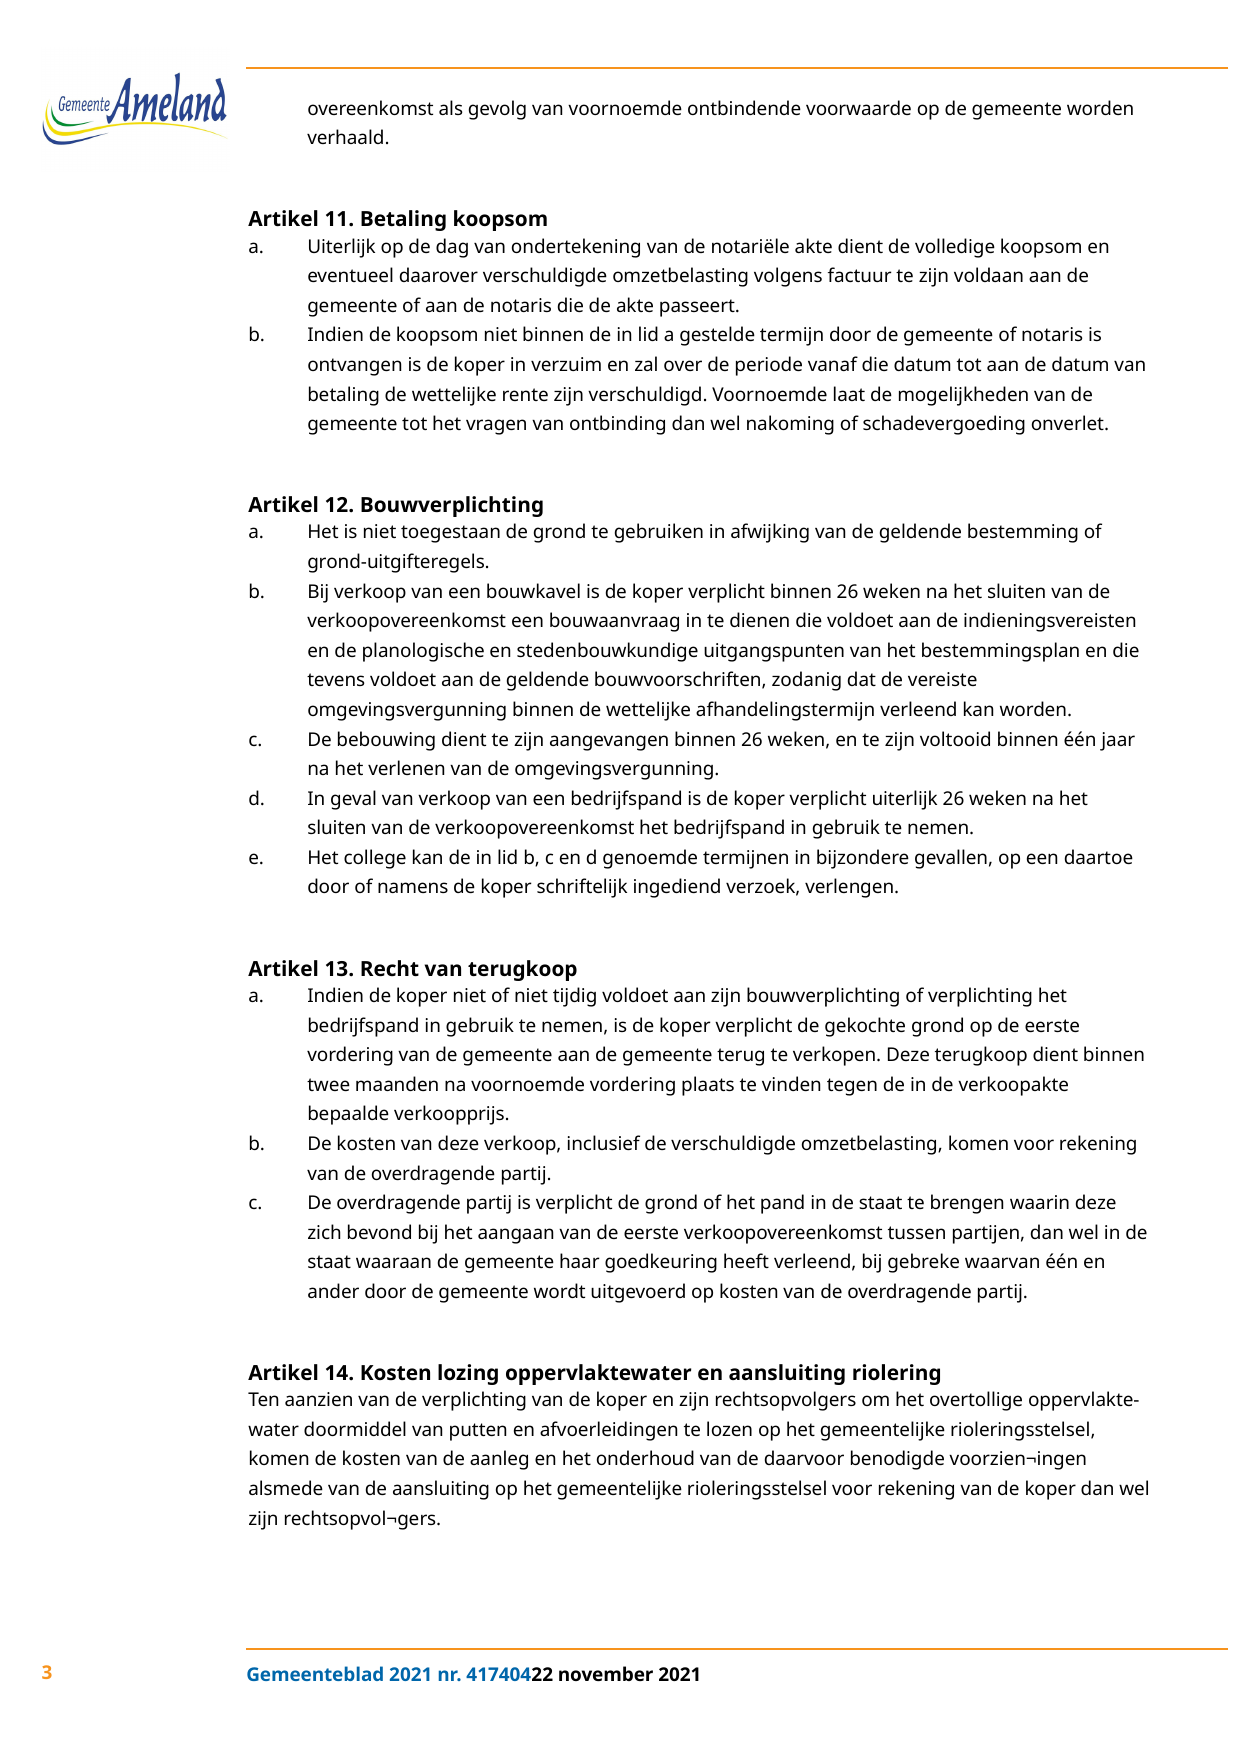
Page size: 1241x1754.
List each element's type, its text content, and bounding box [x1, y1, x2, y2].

list Indien de koper niet of niet tijdig voldoet aan zijn bouwverplichting of verplichting het bedrijfspand in gebruik te nemen, is de koper verplicht de gekochte grond op de eerste vordering van de gemeente aan de gemeente terug te verkopen. Deze terugkoop dient binnen twee maanden na voornoemde vordering plaats te vinden tegen de in de verkoopakte bepaalde verkoopprijs. [248, 982, 1152, 1126]
list De kosten van deze verkoop, inclusief de verschuldigde omzetbelasting, komen voor rekening van de overdragende partij. [248, 1130, 1152, 1185]
list De bebouwing dient te zijn aangevangen binnen 26 weken, en te zijn voltooid binnen één jaar na het verlenen van de omgevingsvergunning. [248, 726, 1152, 781]
list overeenkomst als gevolg van voornoemde ontbindende voorwaarde op de gemeente worden verhaald. [248, 95, 1152, 150]
text Artikel 13. Recht van terugkoop [248, 954, 1152, 982]
list Het is niet toegestaan de grond te gebruiken in afwijking van de geldende bestemming of grond-uitgifteregels. [248, 519, 1152, 574]
list De overdragende partij is verplicht de grond of het pand in de staat te brengen waarin deze zich bevond bij het aangaan van de eerste verkoopovereenkomst tussen partijen, dan wel in de staat waaraan de gemeente haar goedkeuring heeft verleend, bij gebreke waarvan één en ander door de gemeente wordt uitgevoerd op kosten van de overdragende partij. [248, 1189, 1152, 1304]
list Bij verkoop van een bouwkavel is de koper verplicht binnen 26 weken na het sluiten van de verkoopovereenkomst een bouwaanvraag in te dienen die voldoet aan de indieningsvereisten en de planologische en stedenbouwkundige uitgangspunten van het bestemmingsplan en die tevens voldoet aan de geldende bouwvoorschriften, zodanig dat de vereiste omgevingsvergunning binnen de wettelijke afhandelingstermijn verleend kan worden. [248, 578, 1152, 722]
list Het college kan de in lid b, c en d genoemde termijnen in bijzondere gevallen, op een daartoe door of namens de koper schriftelijk ingediend verzoek, verlengen. [248, 844, 1152, 899]
list Uiterlijk op de dag van ondertekening van de notariële akte dient de volledige koopsom en eventueel daarover verschuldigde omzetbelasting volgens factuur te zijn voldaan aan de gemeente of aan de notaris die de akte passeert. [248, 233, 1152, 318]
picture [41, 47, 231, 172]
list In geval van verkoop van een bedrijfspand is de koper verplicht uiterlijk 26 weken na het sluiten van de verkoopovereenkomst het bedrijfspand in gebruik te nemen. [248, 785, 1152, 840]
list Indien de koopsom niet binnen de in lid a gestelde termijn door de gemeente of notaris is ontvangen is de koper in verzuim en zal over de periode vanaf die datum tot aan de datum van betaling de wettelijke rente zijn verschuldigd. Voornoemde laat de mogelijkheden van de gemeente tot het vragen van ontbinding dan wel nakoming of schadevergoeding onverlet. [248, 322, 1152, 436]
text Ten aanzien van de verplichting van de koper en zijn rechtsopvolgers om het overtollige oppervlakte-water doormiddel van putten en afvoerleidingen te lozen op het gemeentelijke rioleringsstelsel, komen de kosten van de aanleg en het onderhoud van de daarvoor benodigde voorzien¬ingen alsmede van de aansluiting op het gemeentelijke rioleringsstelsel voor rekening van de koper dan wel zijn rechtsopvol¬gers. [248, 1386, 1152, 1531]
text Artikel 11. Betaling koopsom [248, 204, 1152, 233]
text Artikel 14. Kosten lozing oppervlaktewater en aansluiting riolering [248, 1358, 1152, 1386]
text Artikel 12. Bouwverplichting [248, 490, 1152, 519]
